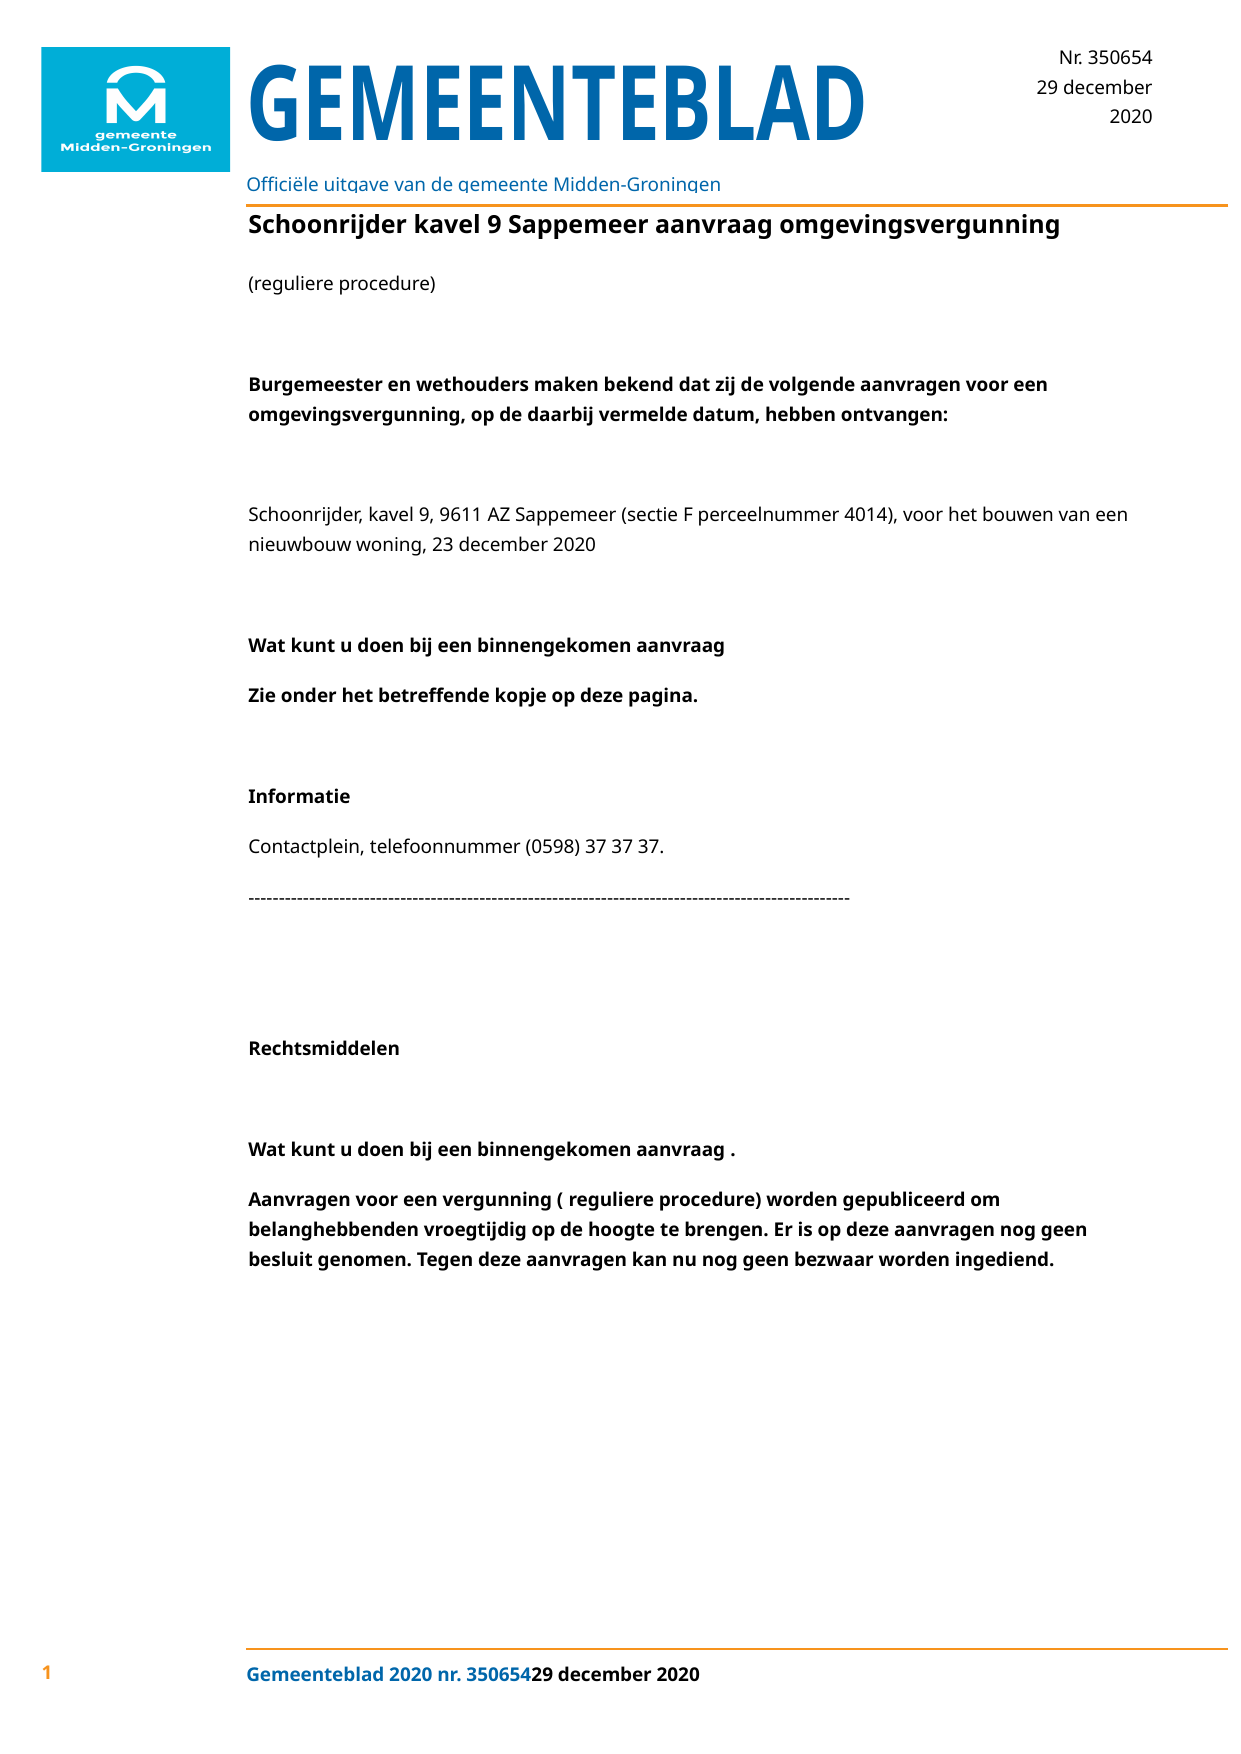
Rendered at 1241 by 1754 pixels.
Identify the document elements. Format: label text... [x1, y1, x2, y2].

picture [108, 66, 164, 82]
picture [184, 146, 190, 153]
text Wat kunt u doen bij een binnengekomen aanvraag [248, 632, 1152, 658]
text Aanvragen voor een vergunning ( reguliere procedure) worden gepubliceerd om belanghebbenden vroegtijdig op de hoogte te brengen. Er is op deze aanvragen nog geen besluit genomen. Tegen deze aanvragen kan nu nog geen bezwaar worden ingediend. [248, 1187, 1152, 1271]
text Contactplein, telefoonnummer (0598) 37 37 37. [248, 834, 1152, 859]
text Burgemeester en wethouders maken bekend dat zij de volgende aanvragen voor een omgevingsvergunning, op de daarbij vermelde datum, hebben ontvangen: [248, 371, 1152, 426]
text --------------------------------------------------------------------------------------------------- [248, 884, 1152, 910]
text Schoonrijder kavel 9 Sappemeer aanvraag omgevingsvergunning [248, 207, 1152, 241]
text Wat kunt u doen bij een binnengekomen aanvraag . [248, 1136, 1152, 1162]
text Zie onder het betreffende kopje op deze pagina. [248, 682, 1152, 708]
text Informatie [248, 783, 1152, 809]
picture [107, 89, 165, 122]
text Rechtsmiddelen [248, 1035, 1152, 1061]
text (reguliere procedure) [248, 270, 1152, 296]
text Schoonrijder, kavel 9, 9611 AZ Sappemeer (sectie F perceelnummer 4014), voor het bouwen van een nieuwbouw woning, 23 december 2020 [248, 502, 1152, 557]
